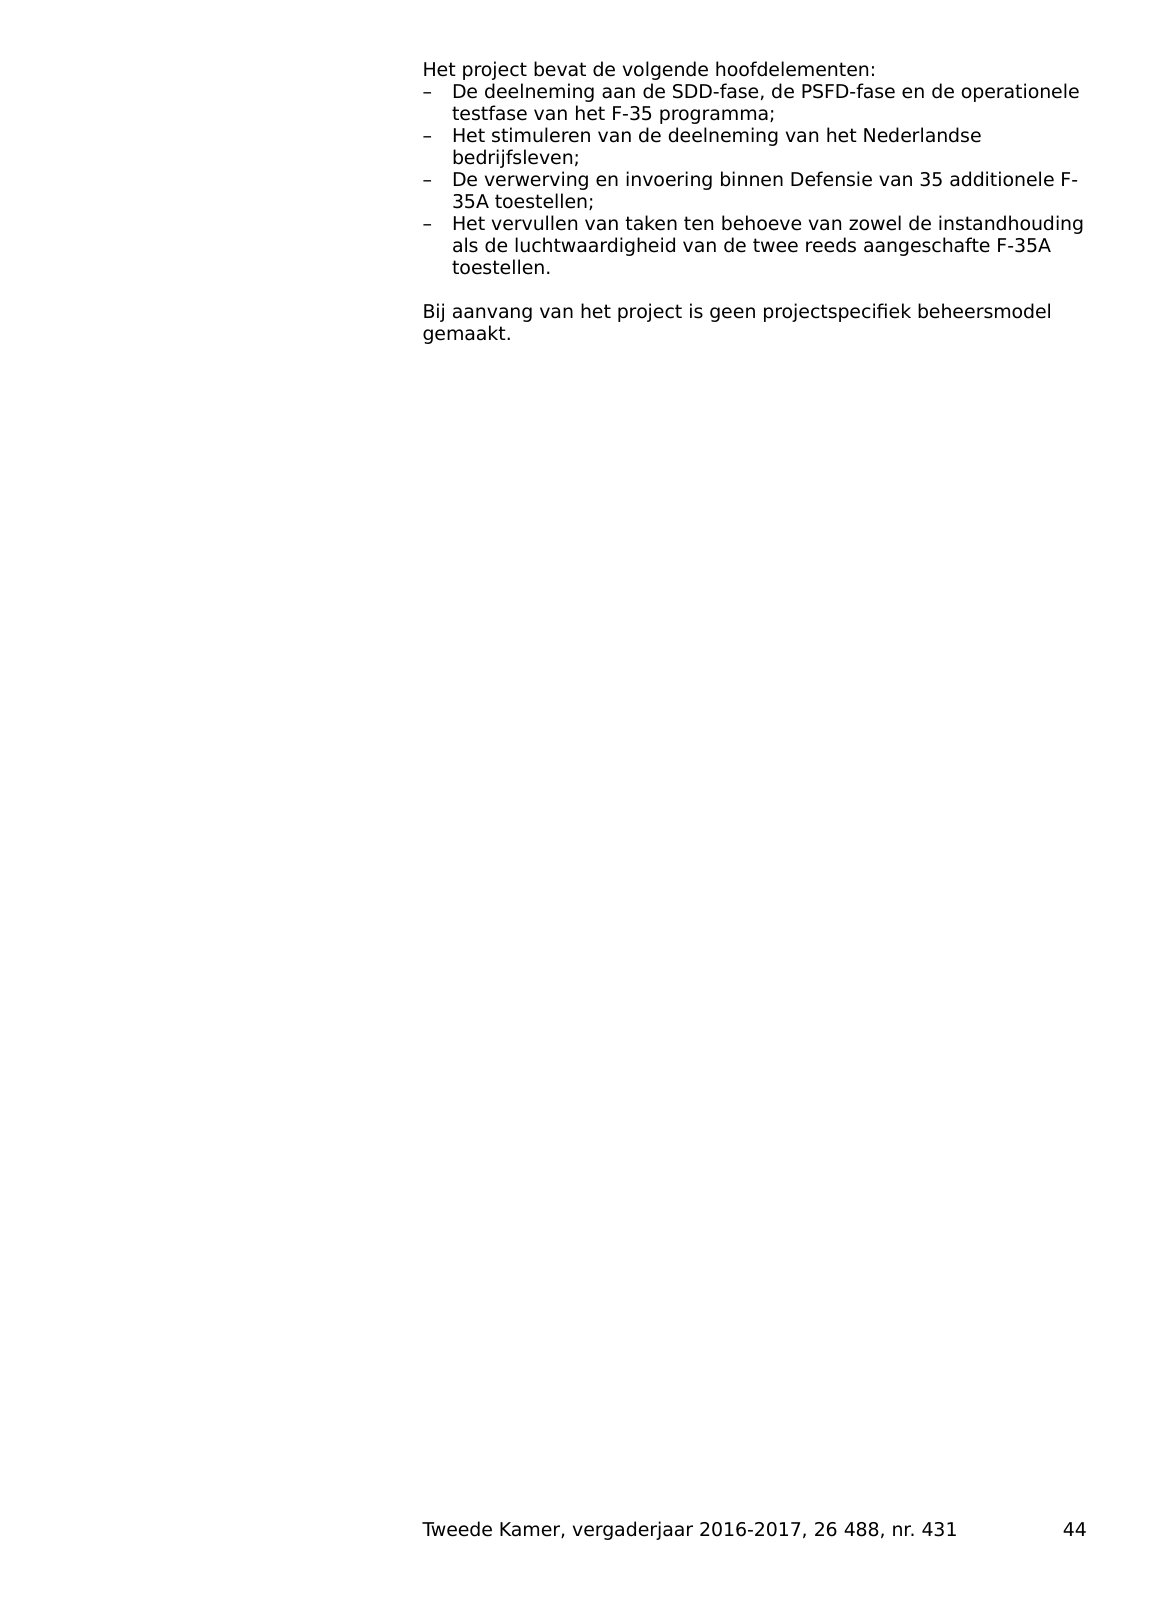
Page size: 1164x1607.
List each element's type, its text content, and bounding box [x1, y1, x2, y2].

text Bij aanvang van het project is geen projectspecifiek beheersmodel gemaakt. [422, 301, 1087, 345]
text Het project bevat de volgende hoofdelementen: [422, 59, 1087, 81]
text – De verwerving en invoering binnen Defensie van 35 additionele F-35A toestellen; [422, 169, 1087, 213]
text – Het vervullen van taken ten behoeve van zowel de instandhouding als de luchtwaardigheid van de twee reeds aangeschafte F-35A toestellen. [422, 213, 1087, 279]
text – De deelneming aan de SDD-fase, de PSFD-fase en de operationele testfase van het F-35 programma; [422, 81, 1087, 125]
text – Het stimuleren van de deelneming van het Nederlandse bedrijfsleven; [422, 125, 1087, 169]
